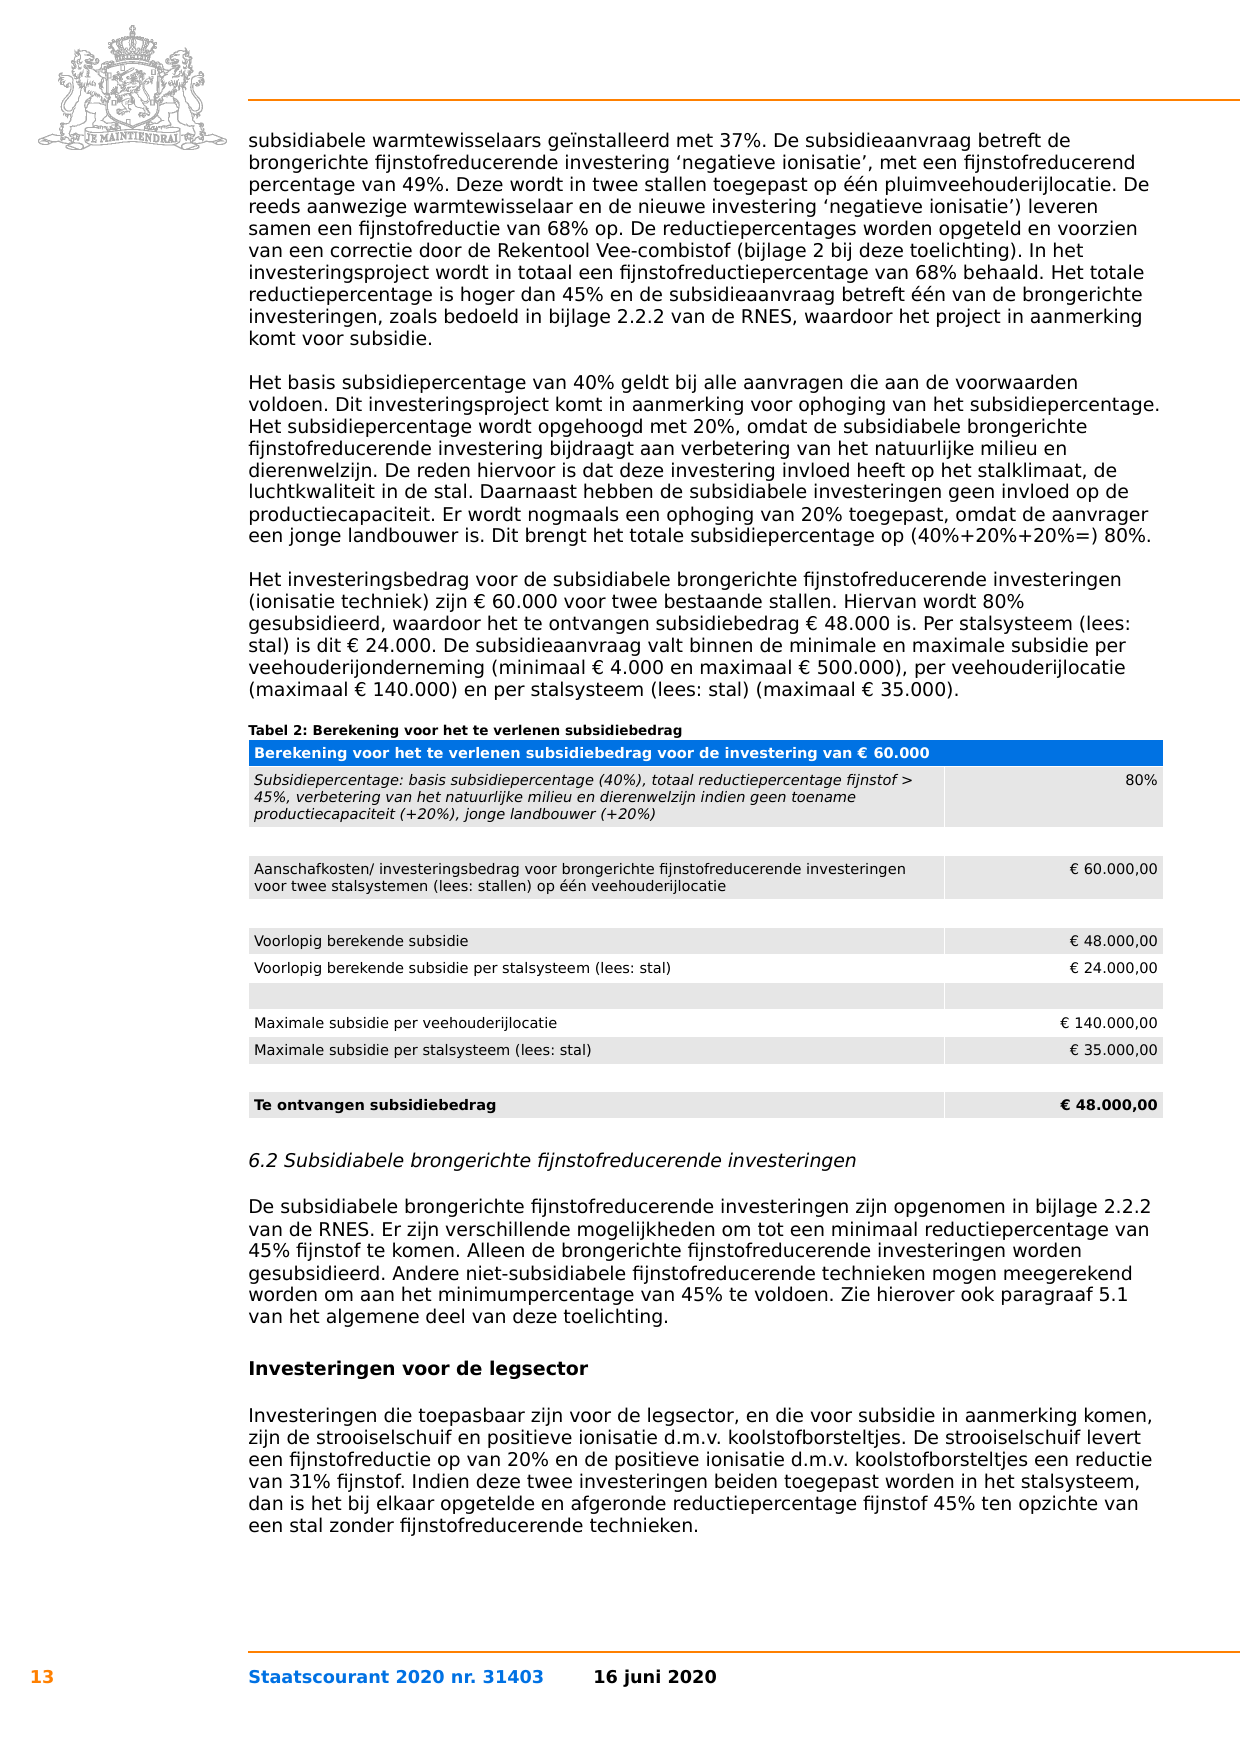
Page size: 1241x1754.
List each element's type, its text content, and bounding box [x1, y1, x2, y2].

text Het investeringsbedrag voor de subsidiabele brongerichte fijnstofreducerende investeringen (ionisatie techniek) zijn € 60.000 voor twee bestaande stallen. Hiervan wordt 80% gesubsidieerd, waardoor het te ontvangen subsidiebedrag € 48.000 is. Per stalsysteem (lees: stal) is dit € 24.000. De subsidieaanvraag valt binnen de minimale en maximale subsidie per veehouderijonderneming (minimaal € 4.000 en maximaal € 500.000), per veehouderijlocatie (maximaal € 140.000) en per stalsysteem (lees: stal) (maximaal € 35.000). [248, 569, 1163, 701]
picture [38, 25, 227, 150]
table_cell Voorlopig berekende subsidie [249, 928, 944, 954]
text Het basis subsidiepercentage van 40% geldt bij alle aanvragen die aan de voorwaarden voldoen. Dit investeringsproject komt in aanmerking voor ophoging van het subsidiepercentage. Het subsidiepercentage wordt opgehoogd met 20%, omdat de subsidiabele brongerichte fijnstofreducerende investering bijdraagt aan verbetering van het natuurlijke milieu en dierenwelzijn. De reden hiervoor is dat deze investering invloed heeft op het stalklimaat, de luchtkwaliteit in de stal. Daarnaast hebben de subsidiabele investeringen geen invloed op de productiecapaciteit. Er wordt nogmaals een ophoging van 20% toegepast, omdat de aanvrager een jonge landbouwer is. Dit brengt het totale subsidiepercentage op (40%+20%+20%=) 80%. [248, 372, 1163, 547]
table_cell € 60.000,00 [945, 856, 1163, 899]
table_cell [945, 983, 1163, 1009]
table_cell [249, 829, 944, 855]
table_cell € 24.000,00 [945, 955, 1163, 981]
table_cell [945, 900, 1163, 927]
text Investeringen die toepasbaar zijn voor de legsector, en die voor subsidie in aanmerking komen, zijn de strooiselschuif en positieve ionisatie d.m.v. koolstofborsteltjes. De strooiselschuif levert een fijnstofreductie op van 20% en de positieve ionisatie d.m.v. koolstofborsteltjes een reductie van 31% fijnstof. Indien deze twee investeringen beiden toegepast worden in het stalsysteem, dan is het bij elkaar opgetelde en afgeronde reductiepercentage fijnstof 45% ten opzichte van een stal zonder fijnstofreducerende technieken. [248, 1405, 1163, 1537]
table_cell Maximale subsidie per veehouderijlocatie [249, 1010, 944, 1036]
table_cell € 140.000,00 [945, 1010, 1163, 1036]
table_cell [945, 829, 1163, 855]
table_cell € 35.000,00 [945, 1037, 1163, 1064]
subtitle Investeringen voor de legsector [248, 1358, 1163, 1380]
text De subsidiabele brongerichte fijnstofreducerende investeringen zijn opgenomen in bijlage 2.2.2 van de RNES. Er zijn verschillende mogelijkheden om tot een minimaal reductiepercentage van 45% fijnstof te komen. Alleen de brongerichte fijnstofreducerende investeringen worden gesubsidieerd. Andere niet-subsidiabele fijnstofreducerende technieken mogen meegerekend worden om aan het minimumpercentage van 45% te voldoen. Zie hierover ook paragraaf 5.1 van het algemene deel van deze toelichting. [248, 1196, 1163, 1328]
table_cell Berekening voor het te verlenen subsidiebedrag voor de investering van € 60.000 [249, 740, 1163, 766]
subtitle 6.2 Subsidiabele brongerichte fijnstofreducerende investeringen [248, 1149, 1163, 1171]
table_cell [249, 900, 944, 927]
table_cell 80% [945, 767, 1163, 827]
table_cell [249, 983, 944, 1009]
table_cell [249, 1065, 944, 1091]
table_cell € 48.000,00 [945, 928, 1163, 954]
table_cell Subsidiepercentage: basis subsidiepercentage (40%), totaal reductiepercentage fijnstof > 45%, verbetering van het natuurlijke milieu en dierenwelzijn indien geen toename productiecapaciteit (+20%), jonge landbouwer (+20%) [249, 767, 944, 827]
table_cell Maximale subsidie per stalsysteem (lees: stal) [249, 1037, 944, 1064]
table_cell Voorlopig berekende subsidie per stalsysteem (lees: stal) [249, 955, 944, 981]
text subsidiabele warmtewisselaars geïnstalleerd met 37%. De subsidieaanvraag betreft de brongerichte fijnstofreducerende investering ‘negatieve ionisatie’, met een fijnstofreducerend percentage van 49%. Deze wordt in twee stallen toegepast op één pluimveehouderijlocatie. De reeds aanwezige warmtewisselaar en de nieuwe investering ‘negatieve ionisatie’) leveren samen een fijnstofreductie van 68% op. De reductiepercentages worden opgeteld en voorzien van een correctie door de Rekentool Vee-combistof (bijlage 2 bij deze toelichting). In het investeringsproject wordt in totaal een fijnstofreductiepercentage van 68% behaald. Het totale reductiepercentage is hoger dan 45% en de subsidieaanvraag betreft één van de brongerichte investeringen, zoals bedoeld in bijlage 2.2.2 van de RNES, waardoor het project in aanmerking komt voor subsidie. [248, 130, 1163, 350]
table_cell [945, 1065, 1163, 1091]
table_cell Aanschafkosten/ investeringsbedrag voor brongerichte fijnstofreducerende investeringen voor twee stalsystemen (lees: stallen) op één veehouderijlocatie [249, 856, 944, 899]
table_cell € 48.000,00 [945, 1092, 1163, 1118]
table_header Tabel 2: Berekening voor het te verlenen subsidiebedrag [248, 723, 1163, 739]
table_cell Te ontvangen subsidiebedrag [249, 1092, 944, 1118]
